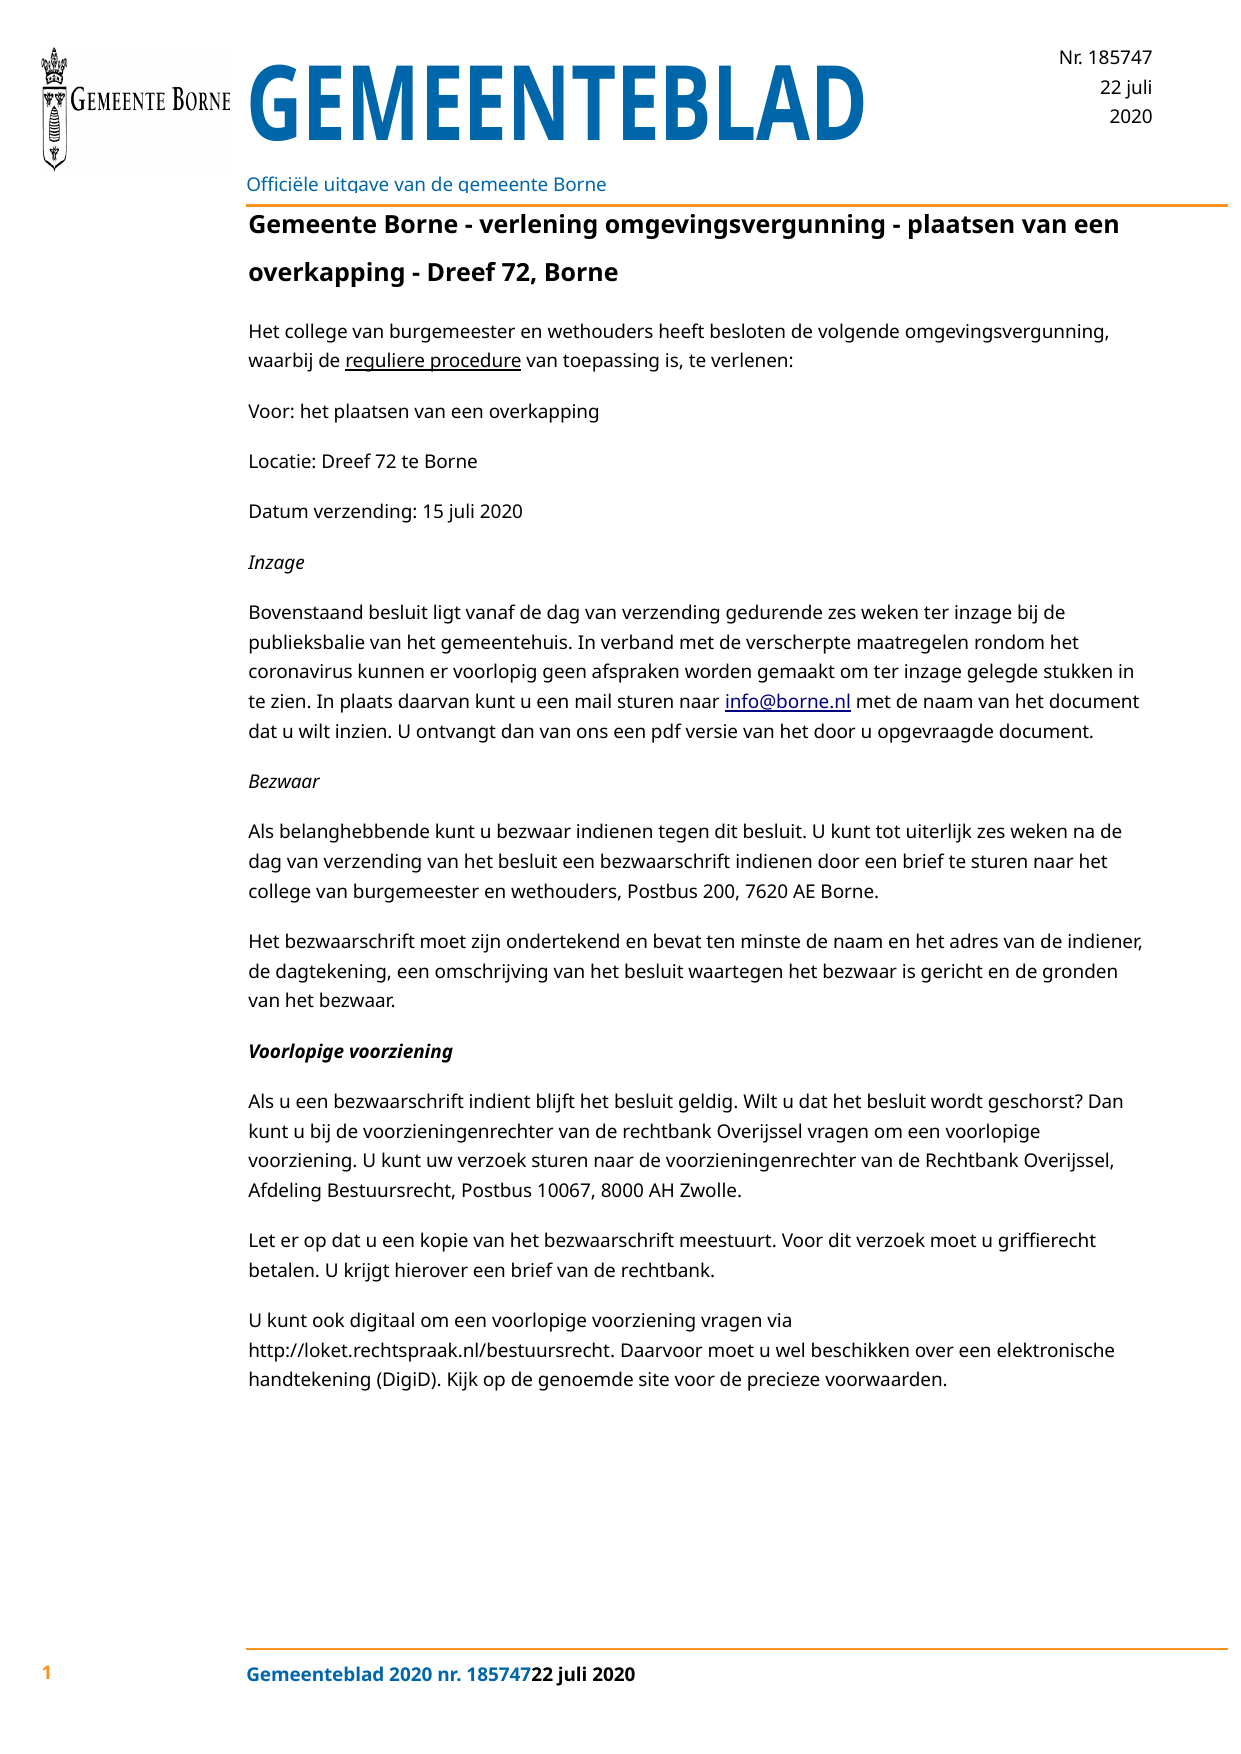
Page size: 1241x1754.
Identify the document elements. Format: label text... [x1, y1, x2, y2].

text Als u een bezwaarschrift indient blijft het besluit geldig. Wilt u dat het besluit wordt geschorst? Dan kunt u bij de voorzieningenrechter van de rechtbank Overijssel vragen om een voorlopige voorziening. U kunt uw verzoek sturen naar de voorzieningenrechter van de Rechtbank Overijssel, Afdeling Bestuursrecht, Postbus 10067, 8000 AH Zwolle. [248, 1088, 1152, 1203]
text Datum verzending: 15 juli 2020 [248, 499, 1152, 524]
text Bovenstaand besluit ligt vanaf de dag van verzending gedurende zes weken ter inzage bij de publieksbalie van het gemeentehuis. In verband met de verscherpte maatregelen rondom het coronavirus kunnen er voorlopig geen afspraken worden gemaakt om ter inzage gelegde stukken in te zien. In plaats daarvan kunt u een mail sturen naar info@borne.nl met de naam van het document dat u wilt inzien. U ontvangt dan van ons een pdf versie van het door u opgevraagde document. [248, 599, 1152, 744]
text Bezwaar [248, 768, 1152, 794]
text U kunt ook digitaal om een voorlopige voorziening vragen via http://loket.rechtspraak.nl/bestuursrecht. Daarvoor moet u wel beschikken over een elektronische handtekening (DigiD). Kijk op de genoemde site voor de precieze voorwaarden. [248, 1307, 1152, 1392]
text Voor: het plaatsen van een overkapping [248, 398, 1152, 424]
text Het college van burgemeester en wethouders heeft besloten de volgende omgevingsvergunning, waarbij de reguliere procedure van toepassing is, te verlenen: [248, 318, 1152, 373]
picture [41, 47, 231, 172]
text Inzage [248, 549, 1152, 575]
text Als belanghebbende kunt u bezwaar indienen tegen dit besluit. U kunt tot uiterlijk zes weken na de dag van verzending van het besluit een bezwaarschrift indienen door een brief te sturen naar het college van burgemeester en wethouders, Postbus 200, 7620 AE Borne. [248, 819, 1152, 904]
text Voorlopige voorziening [248, 1038, 1152, 1064]
text Locatie: Dreef 72 te Borne [248, 448, 1152, 474]
text Het bezwaarschrift moet zijn ondertekend en bevat ten minste de naam en het adres van de indiener, de dagtekening, een omschrijving van het besluit waartegen het bezwaar is gericht en de gronden van het bezwaar. [248, 928, 1152, 1013]
text Gemeente Borne - verlening omgevingsvergunning - plaatsen van een overkapping - Dreef 72, Borne [248, 207, 1152, 288]
text Let er op dat u een kopie van het bezwaarschrift meestuurt. Voor dit verzoek moet u griffierecht betalen. U krijgt hierover een brief van de rechtbank. [248, 1227, 1152, 1283]
